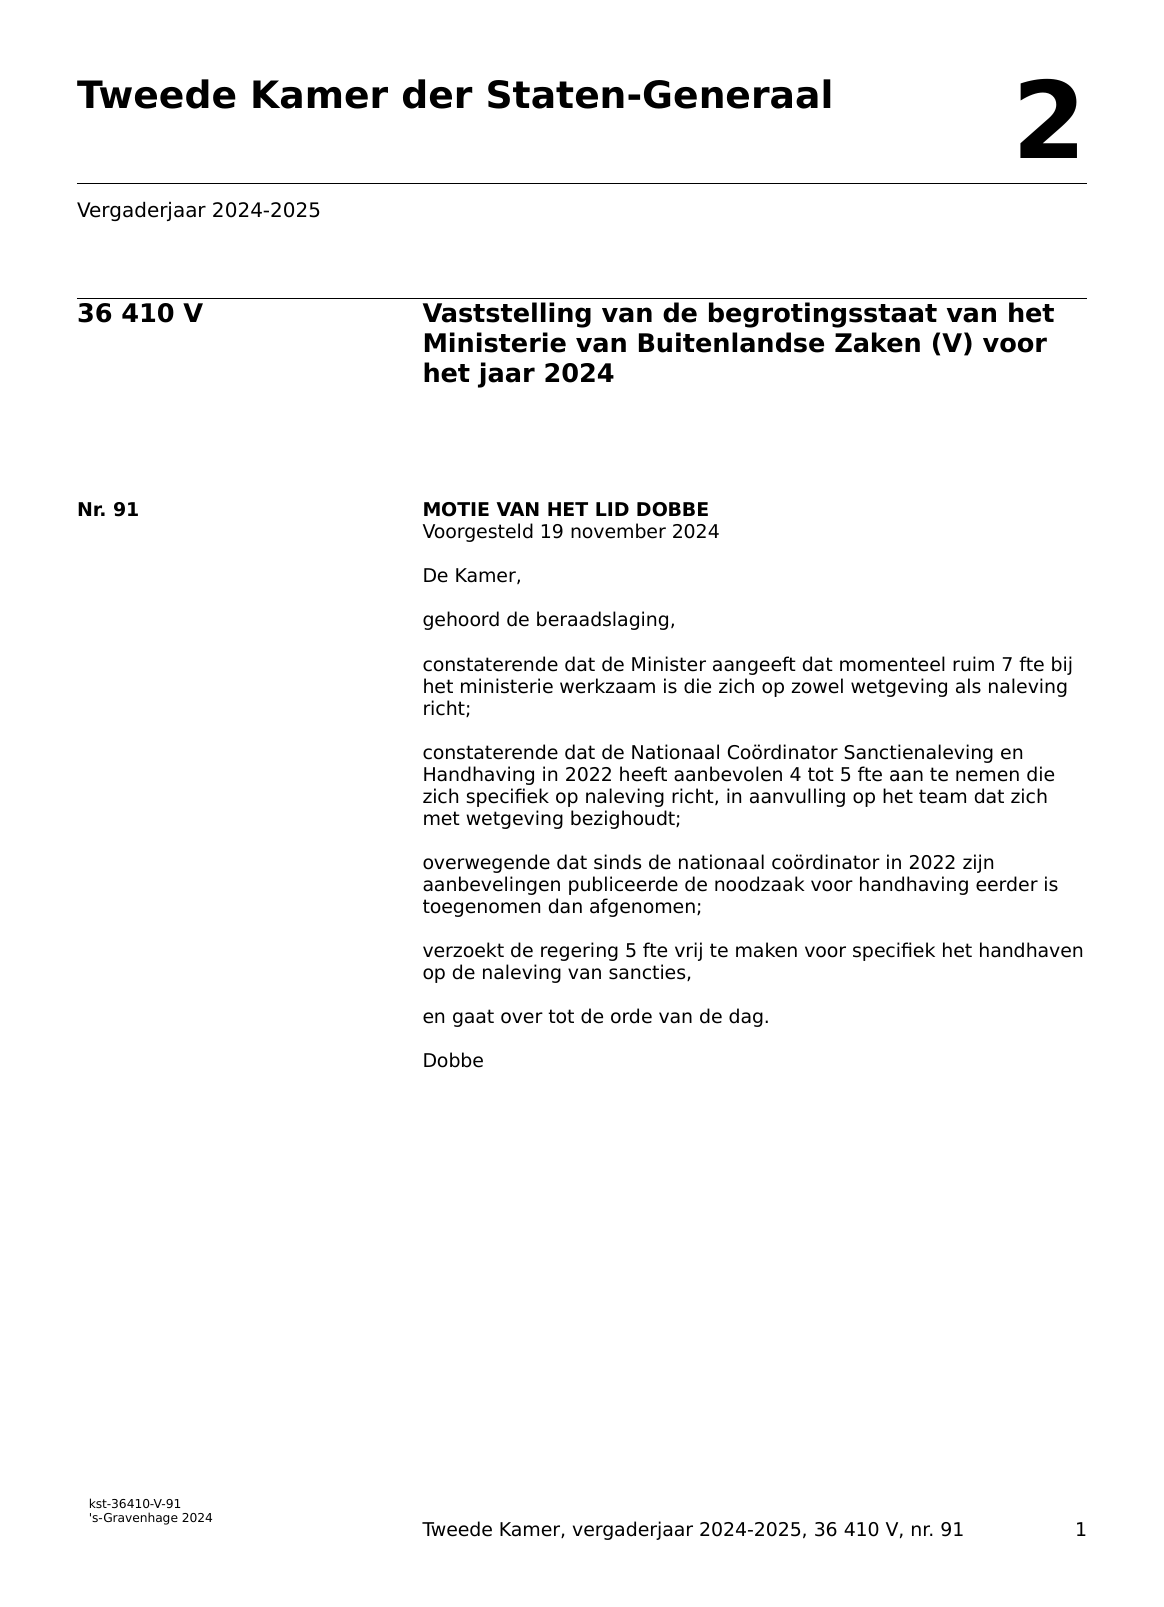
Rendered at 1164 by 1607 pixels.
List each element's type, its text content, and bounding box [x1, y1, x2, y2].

text constaterende dat de Nationaal Coördinator Sanctienaleving en Handhaving in 2022 heeft aanbevolen 4 tot 5 fte aan te nemen die zich specifiek op naleving richt, in aanvulling op het team dat zich met wetgeving bezighoudt; [422, 742, 1087, 829]
table_header 2 [886, 59, 1087, 183]
text gehoord de beraadslaging, [422, 609, 1087, 631]
subtitle Nr. 91 MOTIE VAN HET LID DOBBE [77, 499, 1087, 521]
text Dobbe [422, 1050, 1087, 1072]
text en gaat over tot de orde van de dag. [422, 1006, 1087, 1028]
table_header Tweede Kamer der Staten-Generaal [77, 59, 886, 183]
table_cell Vergaderjaar 2024-2025 [77, 184, 1087, 298]
text Voorgesteld 19 november 2024 [422, 521, 1087, 543]
text overwegende dat sinds de nationaal coördinator in 2022 zijn aanbevelingen publiceerde de noodzaak voor handhaving eerder is toegenomen dan afgenomen; [422, 852, 1087, 918]
text constaterende dat de Minister aangeeft dat momenteel ruim 7 fte bij het ministerie werkzaam is die zich op zowel wetgeving als naleving richt; [422, 653, 1087, 719]
subtitle 36 410 V Vaststelling van de begrotingsstaat van het Ministerie van Buitenlandse Zaken (V) voor het jaar 2024 [77, 299, 1087, 388]
text 's-Gravenhage 2024 [88, 1511, 323, 1525]
text verzoekt de regering 5 fte vrij te maken voor specifiek het handhaven op de naleving van sancties, [422, 940, 1087, 984]
text De Kamer, [422, 565, 1087, 587]
text kst-36410-V-91 [88, 1497, 323, 1511]
